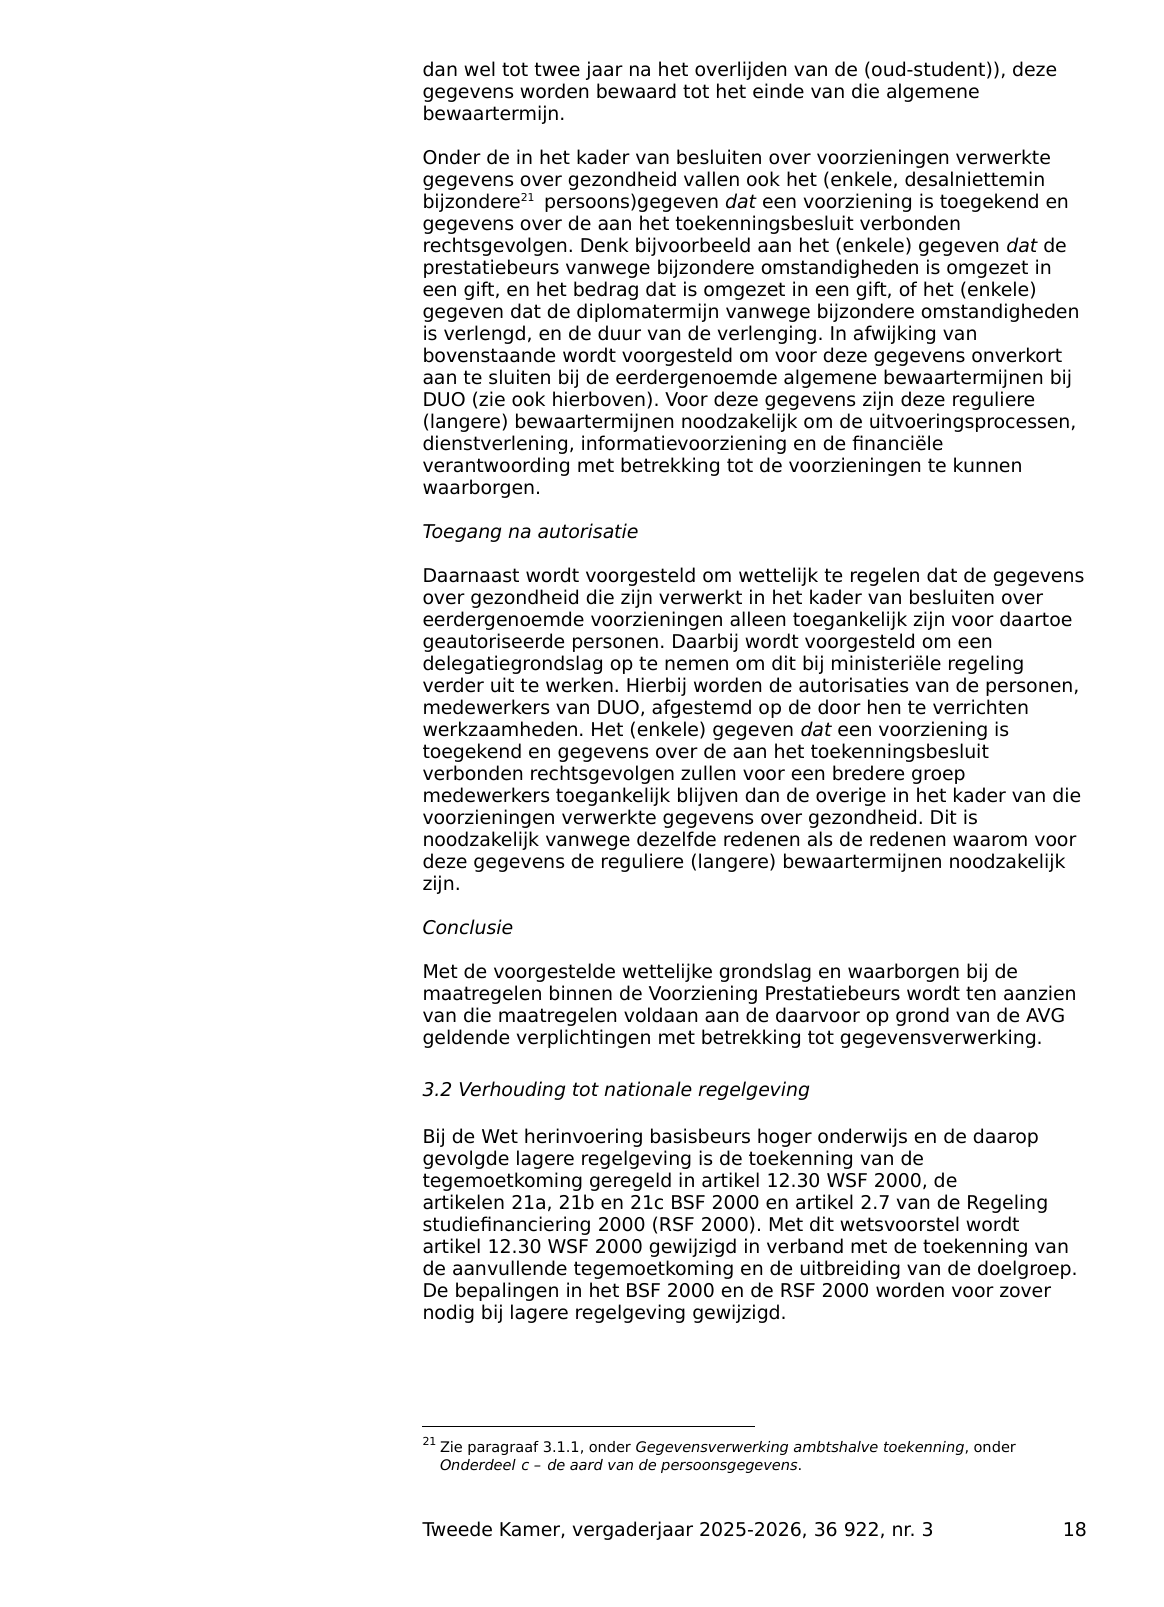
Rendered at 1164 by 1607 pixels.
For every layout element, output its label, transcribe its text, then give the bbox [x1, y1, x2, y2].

text Bij de Wet herinvoering basisbeurs hoger onderwijs en de daarop gevolgde lagere regelgeving is de toekenning van de tegemoetkoming geregeld in artikel 12.30 WSF 2000, de artikelen 21a, 21b en 21c BSF 2000 en artikel 2.7 van de Regeling studiefinanciering 2000 (RSF 2000). Met dit wetsvoorstel wordt artikel 12.30 WSF 2000 gewijzigd in verband met de toekenning van de aanvullende tegemoetkoming en de uitbreiding van de doelgroep. De bepalingen in het BSF 2000 en de RSF 2000 worden voor zover nodig bij lagere regelgeving gewijzigd. [422, 1126, 1087, 1324]
subtitle Toegang na autorisatie [422, 521, 1087, 543]
text Onder de in het kader van besluiten over voorzieningen verwerkte gegevens over gezondheid vallen ook het (enkele, desalniettemin bijzondere persoons)gegeven dat een voorziening is toegekend en gegevens over de aan het toekenningsbesluit verbonden rechtsgevolgen. Denk bijvoorbeeld aan het (enkele) gegeven dat de prestatiebeurs vanwege bijzondere omstandigheden is omgezet in een gift, en het bedrag dat is omgezet in een gift, of het (enkele) gegeven dat de diplomatermijn vanwege bijzondere omstandigheden is verlengd, en de duur van de verlenging. In afwijking van bovenstaande wordt voorgesteld om voor deze gegevens onverkort aan te sluiten bij de eerdergenoemde algemene bewaartermijnen bij DUO (zie ook hierboven). Voor deze gegevens zijn deze reguliere (langere) bewaartermijnen noodzakelijk om de uitvoeringsprocessen, dienstverlening, informatievoorziening en de financiële verantwoording met betrekking tot de voorzieningen te kunnen waarborgen. [422, 147, 1087, 499]
text dan wel tot twee jaar na het overlijden van de (oud-student)), deze gegevens worden bewaard tot het einde van die algemene bewaartermijn. [422, 59, 1087, 125]
subtitle 3.2 Verhouding tot nationale regelgeving [422, 1079, 1087, 1101]
text Met de voorgestelde wettelijke grondslag en waarborgen bij de maatregelen binnen de Voorziening Prestatiebeurs wordt ten aanzien van die maatregelen voldaan aan de daarvoor op grond van de AVG geldende verplichtingen met betrekking tot gegevensverwerking. [422, 961, 1087, 1049]
text Zie paragraaf 3.1.1, onder Gegevensverwerking ambtshalve toekenning, onder Onderdeel c – de aard van de persoonsgegevens. [422, 1435, 1087, 1474]
subtitle Conclusie [422, 917, 1087, 939]
text Daarnaast wordt voorgesteld om wettelijk te regelen dat de gegevens over gezondheid die zijn verwerkt in het kader van besluiten over eerdergenoemde voorzieningen alleen toegankelijk zijn voor daartoe geautoriseerde personen. Daarbij wordt voorgesteld om een delegatiegrondslag op te nemen om dit bij ministeriële regeling verder uit te werken. Hierbij worden de autorisaties van de personen, medewerkers van DUO, afgestemd op de door hen te verrichten werkzaamheden. Het (enkele) gegeven dat een voorziening is toegekend en gegevens over de aan het toekenningsbesluit verbonden rechtsgevolgen zullen voor een bredere groep medewerkers toegankelijk blijven dan de overige in het kader van die voorzieningen verwerkte gegevens over gezondheid. Dit is noodzakelijk vanwege dezelfde redenen als de redenen waarom voor deze gegevens de reguliere (langere) bewaartermijnen noodzakelijk zijn. [422, 565, 1087, 895]
